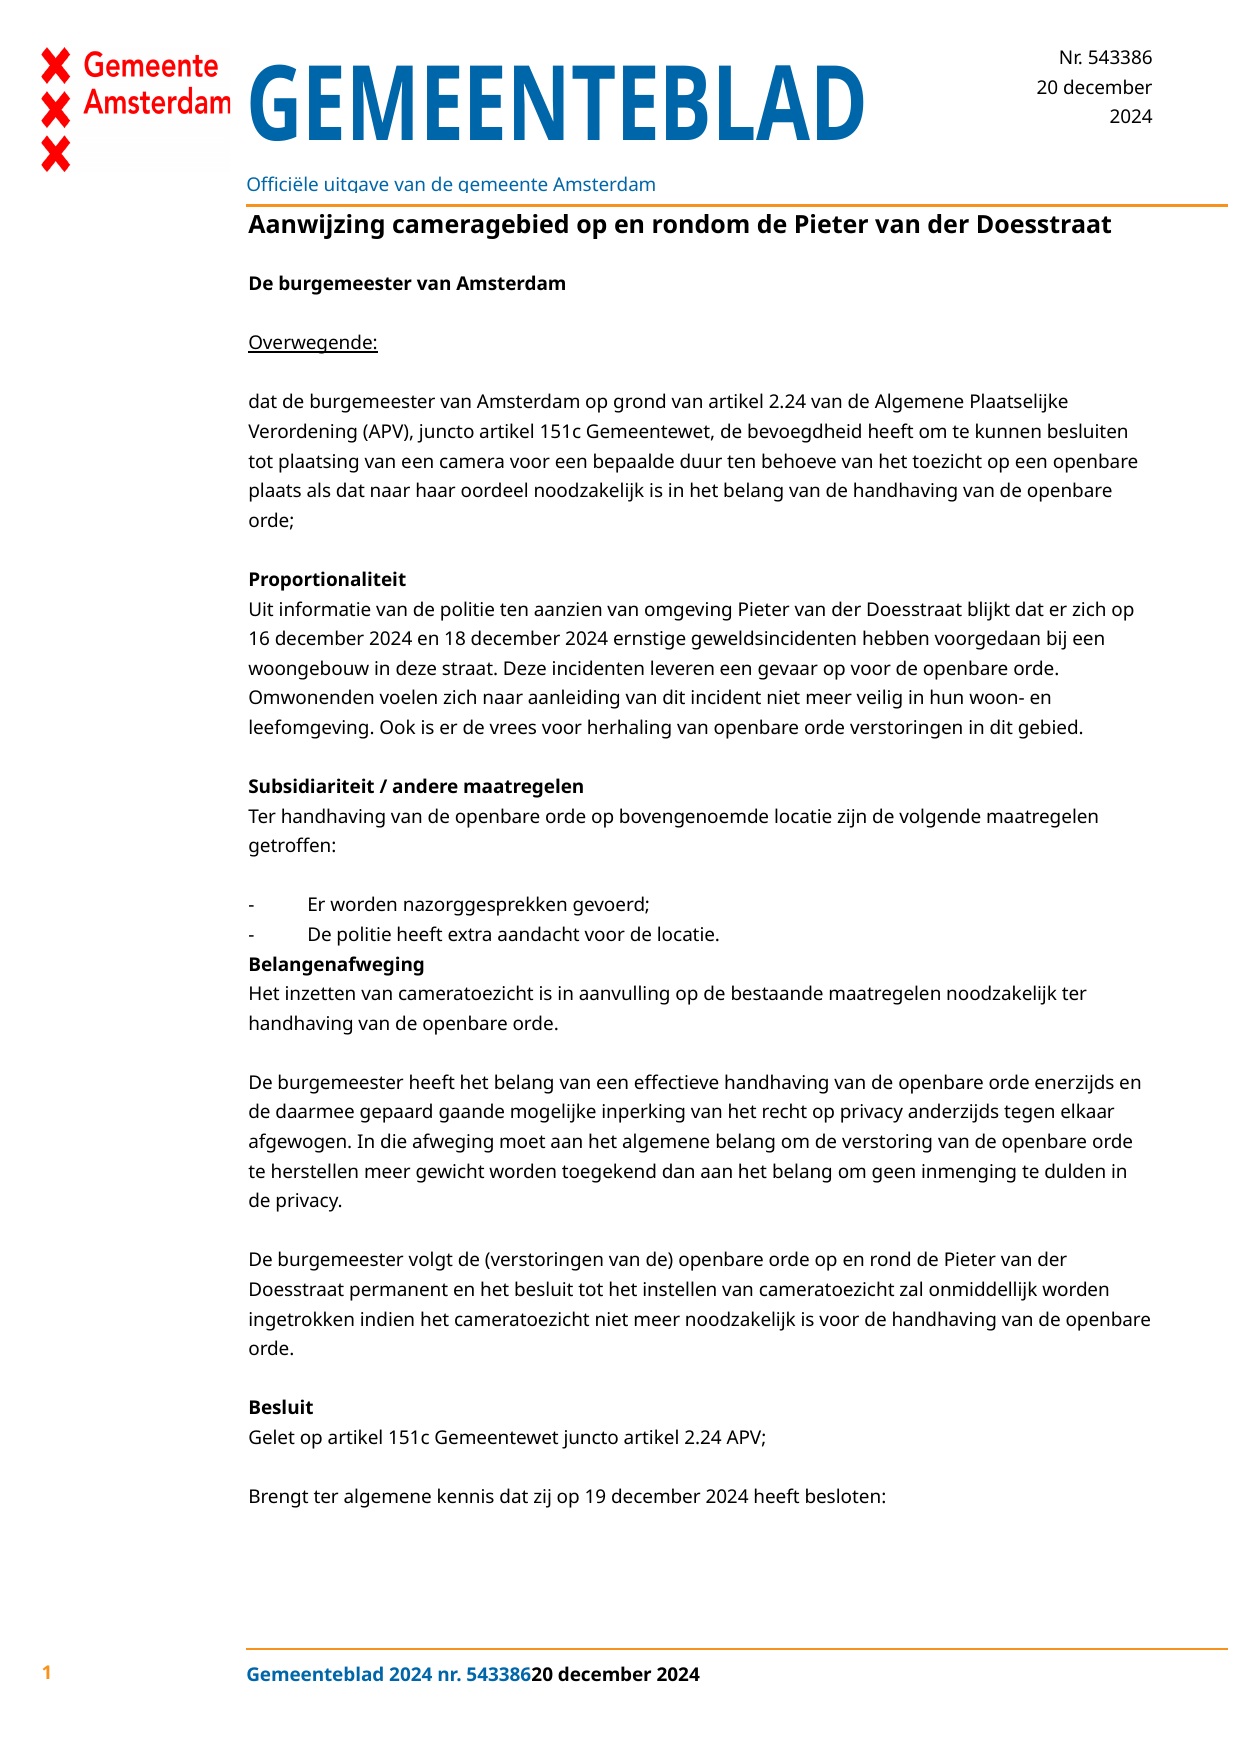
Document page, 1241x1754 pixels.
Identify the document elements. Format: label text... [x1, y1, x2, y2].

text De burgemeester volgt de (verstoringen van de) openbare orde op en rond de Pieter van der Doesstraat permanent en het besluit tot het instellen van cameratoezicht zal onmiddellijk worden ingetrokken indien het cameratoezicht niet meer noodzakelijk is voor de handhaving van de openbare orde. [248, 1247, 1152, 1361]
text dat de burgemeester van Amsterdam op grond van artikel 2.24 van de Algemene Plaatselijke Verordening (APV), juncto artikel 151c Gemeentewet, de bevoegdheid heeft om te kunnen besluiten tot plaatsing van een camera voor een bepaalde duur ten behoeve van het toezicht op een openbare plaats als dat naar haar oordeel noodzakelijk is in het belang van de handhaving van de openbare orde; [248, 389, 1152, 533]
text Subsidiariteit / andere maatregelen [248, 773, 1152, 799]
text Overwegende: [248, 329, 1152, 355]
text Belangenafweging [248, 951, 1152, 976]
text Proportionaliteit [248, 566, 1152, 592]
list Er worden nazorggesprekken gevoerd; [248, 892, 1152, 917]
text De burgemeester van Amsterdam [248, 270, 1152, 296]
text Gelet op artikel 151c Gemeentewet juncto artikel 2.24 APV; [248, 1424, 1152, 1450]
text De burgemeester heeft het belang van een effectieve handhaving van de openbare orde enerzijds en de daarmee gepaard gaande mogelijke inperking van het recht op privacy anderzijds tegen elkaar afgewogen. In die afweging moet aan het algemene belang om de verstoring van de openbare orde te herstellen meer gewicht worden toegekend dan aan het belang om geen inmenging te dulden in de privacy. [248, 1069, 1152, 1213]
text Ter handhaving van de openbare orde op bovengenoemde locatie zijn de volgende maatregelen getroffen: [248, 803, 1152, 858]
picture [41, 47, 231, 172]
list De politie heeft extra aandacht voor de locatie. [248, 921, 1152, 947]
text Uit informatie van de politie ten aanzien van omgeving Pieter van der Doesstraat blijkt dat er zich op 16 december 2024 en 18 december 2024 ernstige geweldsincidenten hebben voorgedaan bij een woongebouw in deze straat. Deze incidenten leveren een gevaar op voor de openbare orde. Omwonenden voelen zich naar aanleiding van dit incident niet meer veilig in hun woon- en leefomgeving. Ook is er de vrees voor herhaling van openbare orde verstoringen in dit gebied. [248, 596, 1152, 740]
text Het inzetten van cameratoezicht is in aanvulling op de bestaande maatregelen noodzakelijk ter handhaving van de openbare orde. [248, 980, 1152, 1036]
text Besluit [248, 1394, 1152, 1420]
text Brengt ter algemene kennis dat zij op 19 december 2024 heeft besloten: [248, 1483, 1152, 1509]
text Aanwijzing cameragebied op en rondom de Pieter van der Doesstraat [248, 207, 1152, 241]
